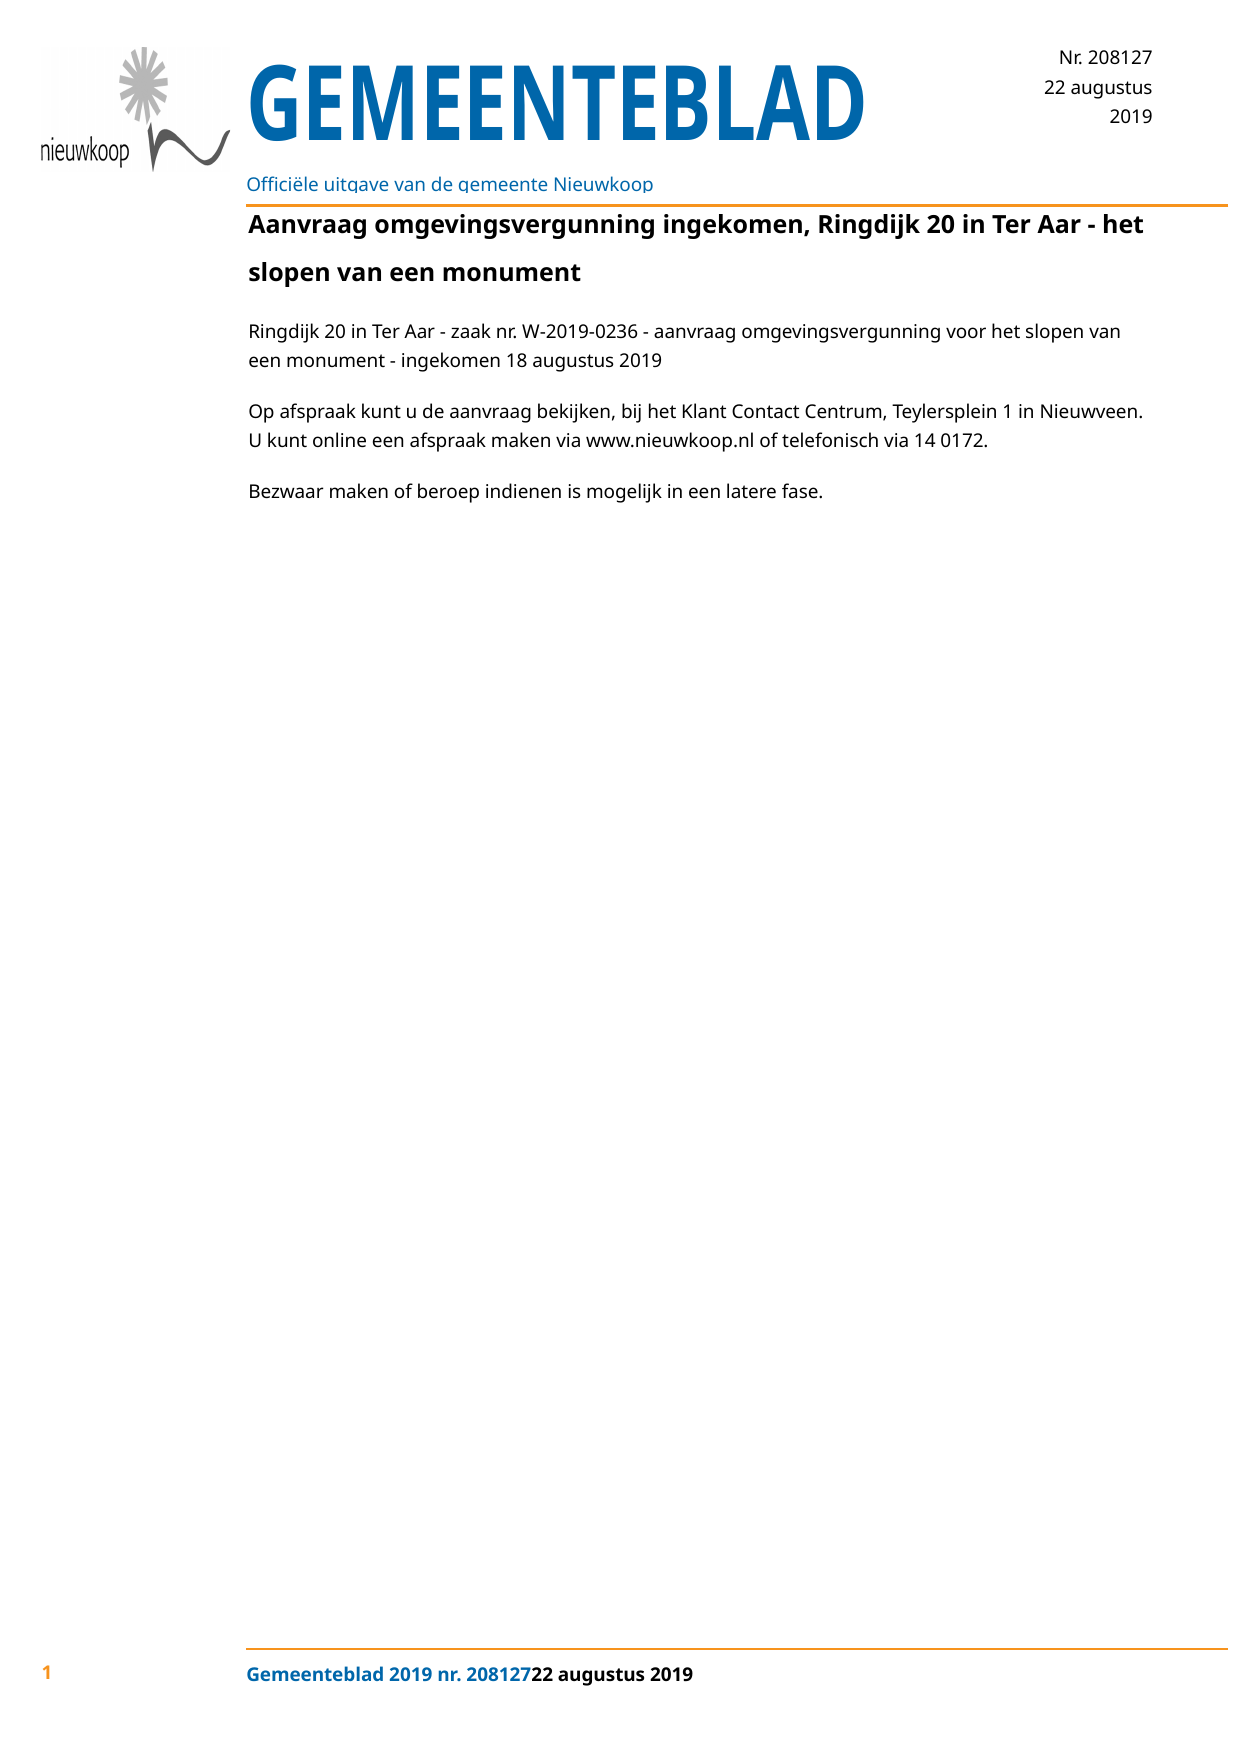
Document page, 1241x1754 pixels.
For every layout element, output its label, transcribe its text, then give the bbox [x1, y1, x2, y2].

text Op afspraak kunt u de aanvraag bekijken, bij het Klant Contact Centrum, Teylersplein 1 in Nieuwveen. U kunt online een afspraak maken via www.nieuwkoop.nl of telefonisch via 14 0172. [248, 398, 1152, 453]
text Bezwaar maken of beroep indienen is mogelijk in een latere fase. [248, 478, 1152, 504]
picture [41, 47, 231, 172]
text Aanvraag omgevingsvergunning ingekomen, Ringdijk 20 in Ter Aar - het slopen van een monument [248, 207, 1152, 288]
text Ringdijk 20 in Ter Aar - zaak nr. W-2019-0236 - aanvraag omgevingsvergunning voor het slopen van een monument - ingekomen 18 augustus 2019 [248, 318, 1152, 373]
